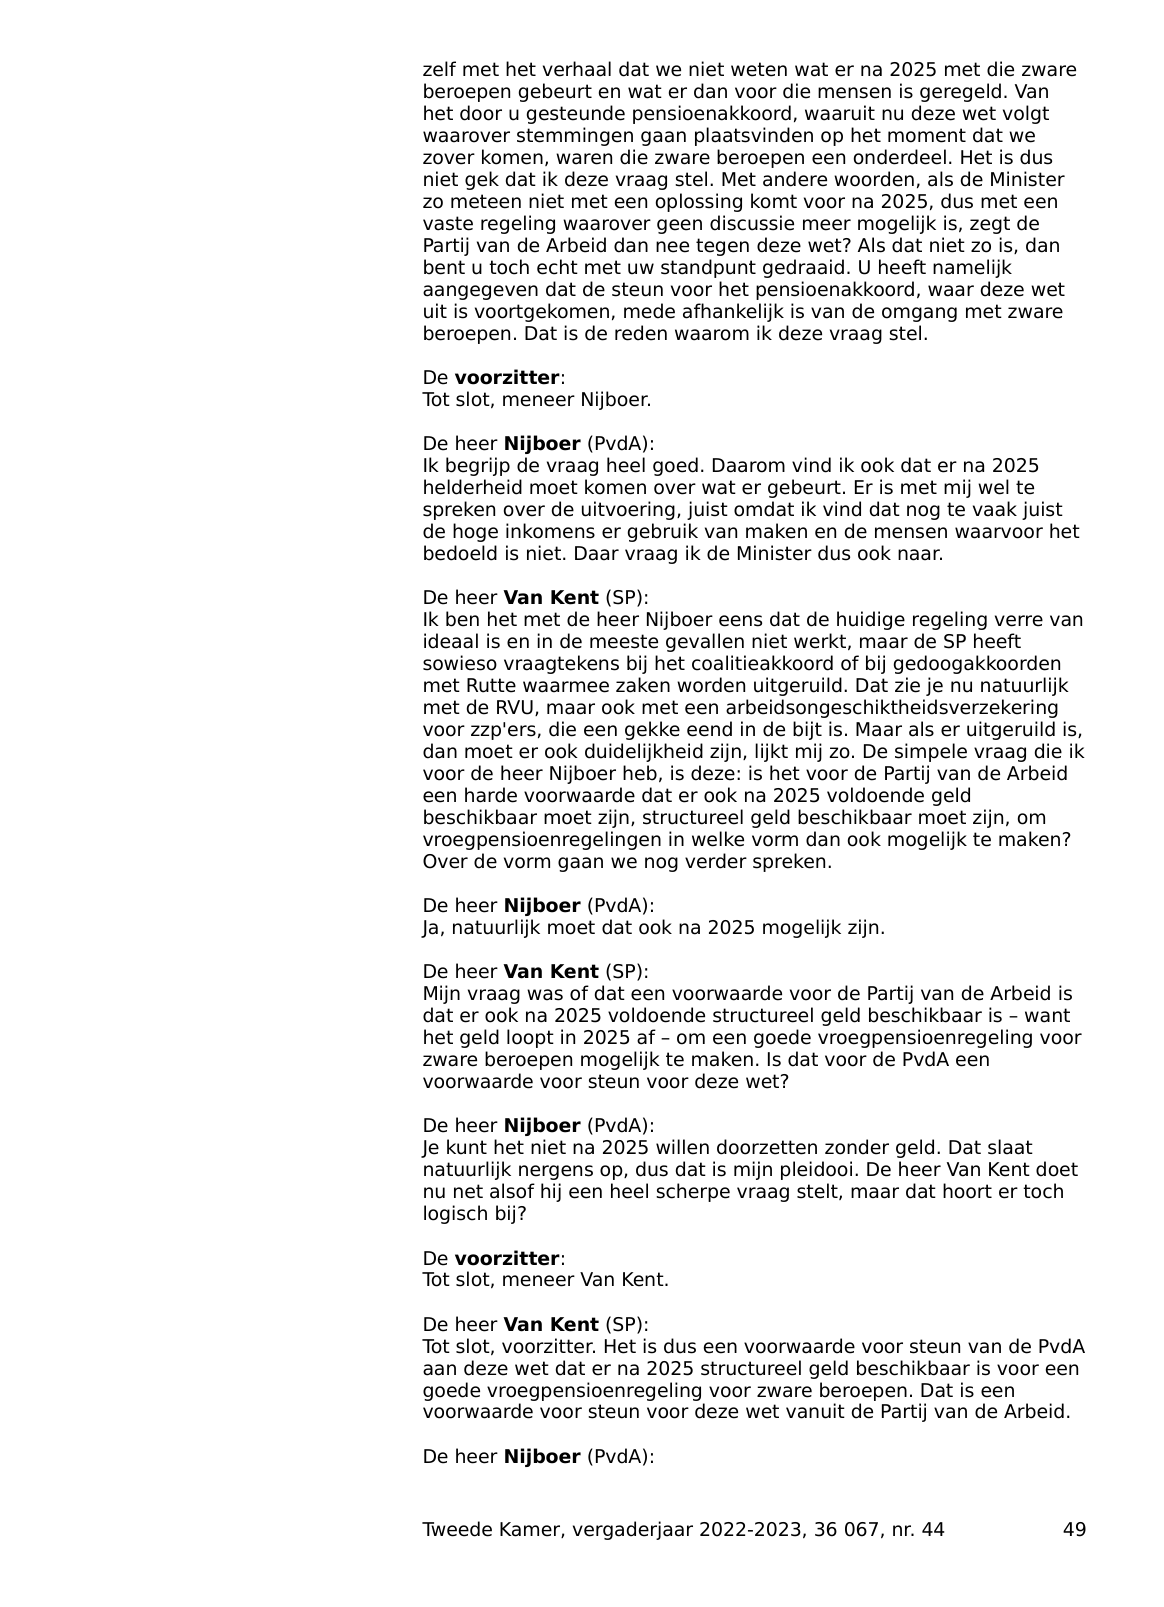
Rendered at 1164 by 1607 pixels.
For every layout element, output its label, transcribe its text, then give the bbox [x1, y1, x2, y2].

text De heer Van Kent (SP): [422, 587, 1087, 609]
text Mijn vraag was of dat een voorwaarde voor de Partij van de Arbeid is dat er ook na 2025 voldoende structureel geld beschikbaar is – want het geld loopt in 2025 af – om een goede vroegpensioenregeling voor zware beroepen mogelijk te maken. Is dat voor de PvdA een voorwaarde voor steun voor deze wet? [422, 983, 1087, 1093]
text Je kunt het niet na 2025 willen doorzetten zonder geld. Dat slaat natuurlijk nergens op, dus dat is mijn pleidooi. De heer Van Kent doet nu net alsof hij een heel scherpe vraag stelt, maar dat hoort er toch logisch bij? [422, 1137, 1087, 1225]
text De heer Nijboer (PvdA): [422, 433, 1087, 455]
text Tot slot, meneer Nijboer. [422, 389, 1087, 411]
text De heer Nijboer (PvdA): [422, 895, 1087, 917]
text De voorzitter: [422, 1247, 1087, 1269]
text De heer Nijboer (PvdA): [422, 1446, 1087, 1468]
text Ik ben het met de heer Nijboer eens dat de huidige regeling verre van ideaal is en in de meeste gevallen niet werkt, maar de SP heeft sowieso vraagtekens bij het coalitieakkoord of bij gedoogakkoorden met Rutte waarmee zaken worden uitgeruild. Dat zie je nu natuurlijk met de RVU, maar ook met een arbeidsongeschiktheidsverzekering voor zzp'ers, die een gekke eend in de bijt is. Maar als er uitgeruild is, dan moet er ook duidelijkheid zijn, lijkt mij zo. De simpele vraag die ik voor de heer Nijboer heb, is deze: is het voor de Partij van de Arbeid een harde voorwaarde dat er ook na 2025 voldoende geld beschikbaar moet zijn, structureel geld beschikbaar moet zijn, om vroegpensioenregelingen in welke vorm dan ook mogelijk te maken? Over de vorm gaan we nog verder spreken. [422, 609, 1087, 873]
text Ik begrijp de vraag heel goed. Daarom vind ik ook dat er na 2025 helderheid moet komen over wat er gebeurt. Er is met mij wel te spreken over de uitvoering, juist omdat ik vind dat nog te vaak juist de hoge inkomens er gebruik van maken en de mensen waarvoor het bedoeld is niet. Daar vraag ik de Minister dus ook naar. [422, 455, 1087, 565]
text De heer Van Kent (SP): [422, 1313, 1087, 1336]
text Ja, natuurlijk moet dat ook na 2025 mogelijk zijn. [422, 917, 1087, 939]
text De heer Nijboer (PvdA): [422, 1115, 1087, 1137]
text De heer Van Kent (SP): [422, 961, 1087, 983]
text zelf met het verhaal dat we niet weten wat er na 2025 met die zware beroepen gebeurt en wat er dan voor die mensen is geregeld. Van het door u gesteunde pensioenakkoord, waaruit nu deze wet volgt waarover stemmingen gaan plaatsvinden op het moment dat we zover komen, waren die zware beroepen een onderdeel. Het is dus niet gek dat ik deze vraag stel. Met andere woorden, als de Minister zo meteen niet met een oplossing komt voor na 2025, dus met een vaste regeling waarover geen discussie meer mogelijk is, zegt de Partij van de Arbeid dan nee tegen deze wet? Als dat niet zo is, dan bent u toch echt met uw standpunt gedraaid. U heeft namelijk aangegeven dat de steun voor het pensioenakkoord, waar deze wet uit is voortgekomen, mede afhankelijk is van de omgang met zware beroepen. Dat is de reden waarom ik deze vraag stel. [422, 59, 1087, 345]
text De voorzitter: [422, 367, 1087, 389]
text Tot slot, meneer Van Kent. [422, 1269, 1087, 1291]
text Tot slot, voorzitter. Het is dus een voorwaarde voor steun van de PvdA aan deze wet dat er na 2025 structureel geld beschikbaar is voor een goede vroegpensioenregeling voor zware beroepen. Dat is een voorwaarde voor steun voor deze wet vanuit de Partij van de Arbeid. [422, 1336, 1087, 1423]
